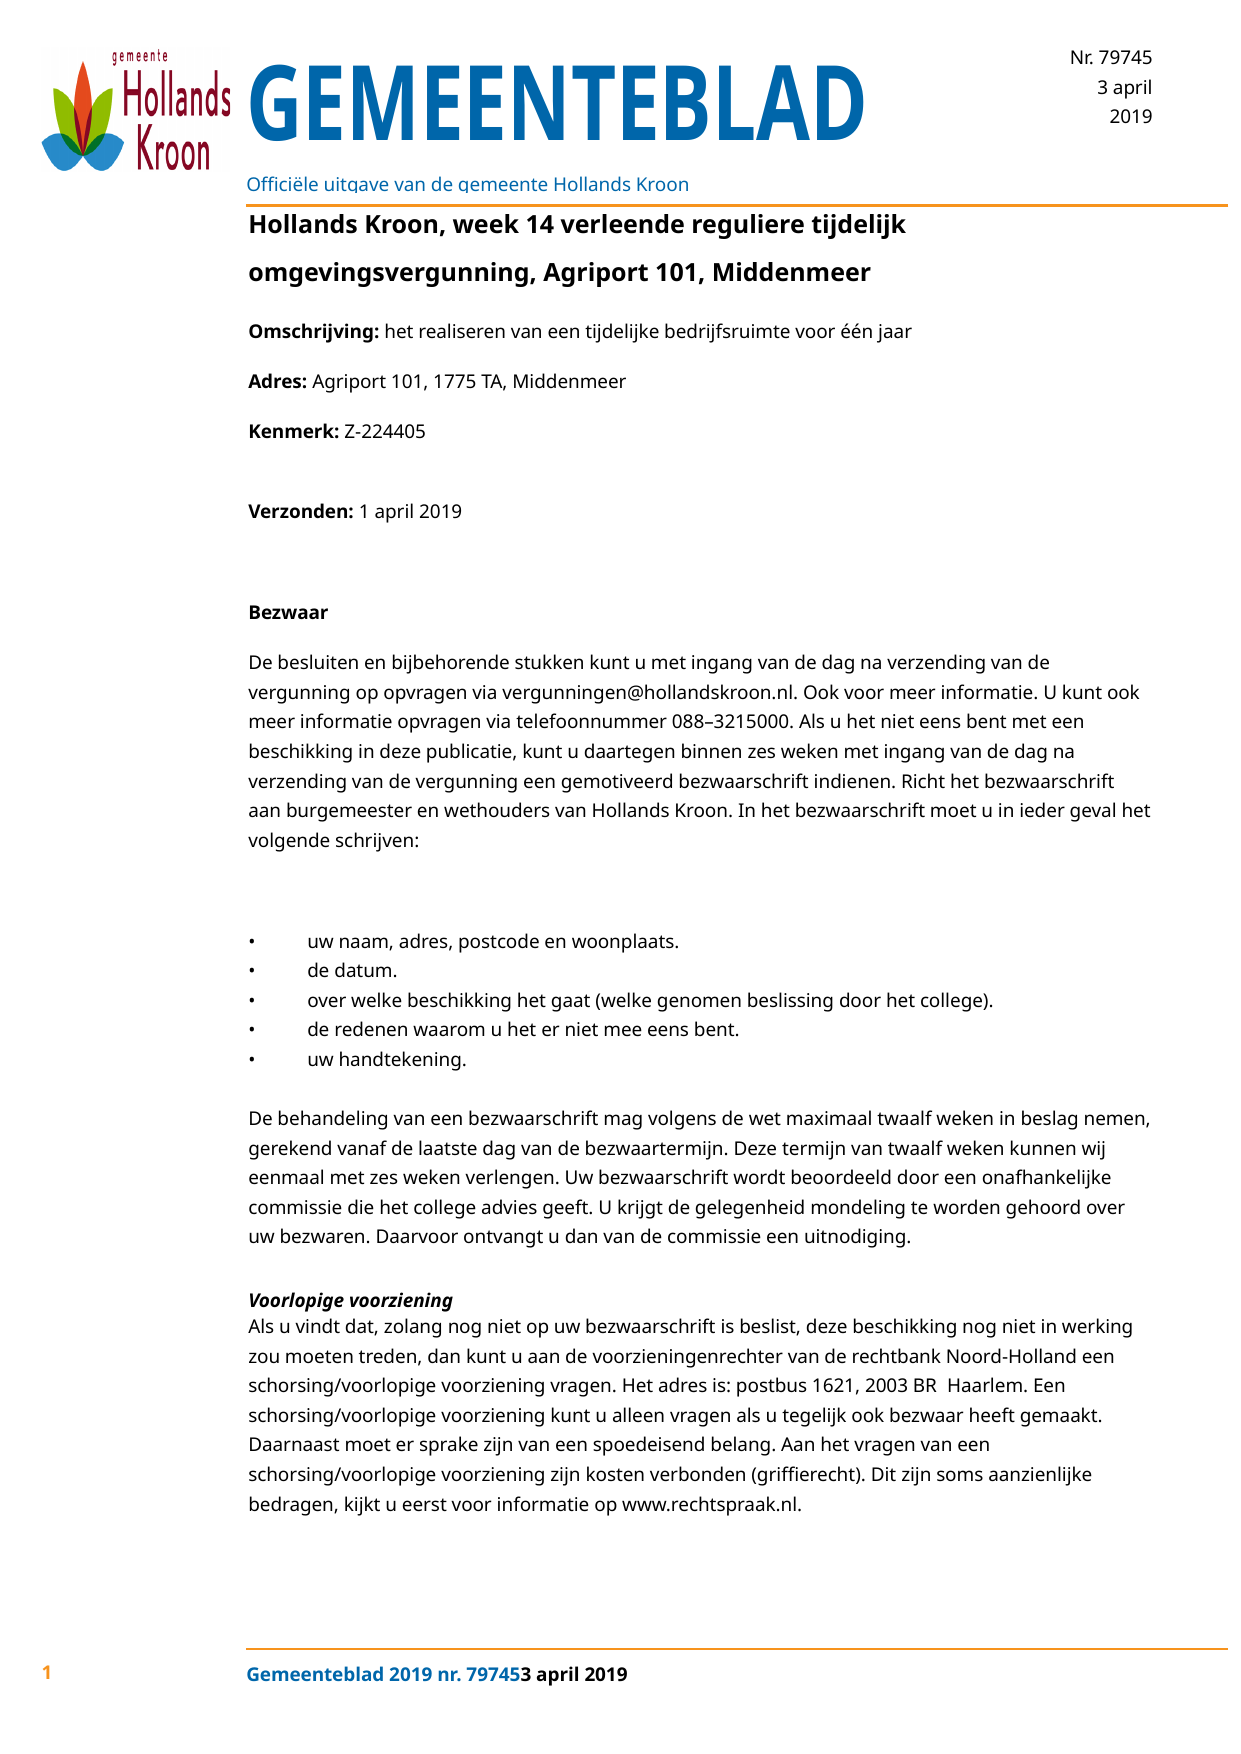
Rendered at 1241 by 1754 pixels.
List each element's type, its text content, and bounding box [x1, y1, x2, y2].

text Kenmerk: Z-224405 [248, 419, 1152, 444]
list de redenen waarom u het er niet mee eens bent. [248, 1017, 1152, 1042]
text Verzonden: 1 april 2019 [248, 498, 1152, 524]
list uw handtekening. [248, 1046, 1152, 1072]
text Voorlopige voorziening [248, 1288, 1152, 1313]
list over welke beschikking het gaat (welke genomen beslissing door het college). [248, 987, 1152, 1013]
text De behandeling van een bezwaarschrift mag volgens de wet maximaal twaalf weken in beslag nemen, gerekend vanaf de laatste dag van de bezwaartermijn. Deze termijn van twaalf weken kunnen wij eenmaal met zes weken verlengen. Uw bezwaarschrift wordt beoordeeld door een onafhankelijke commissie die het college advies geeft. U krijgt de gelegenheid mondeling te worden gehoord over uw bezwaren. Daarvoor ontvangt u dan van de commissie een uitnodiging. [248, 1105, 1152, 1249]
text Bezwaar [248, 599, 1152, 625]
list uw naam, adres, postcode en woonplaats. [248, 928, 1152, 953]
text De besluiten en bijbehorende stukken kunt u met ingang van de dag na verzending van de vergunning op opvragen via vergunningen@hollandskroon.nl. Ook voor meer informatie. U kunt ook meer informatie opvragen via telefoonnummer 088–3215000. Als u het niet eens bent met een beschikking in deze publicatie, kunt u daartegen binnen zes weken met ingang van de dag na verzending van de vergunning een gemotiveerd bezwaarschrift indienen. Richt het bezwaarschrift aan burgemeester en wethouders van Hollands Kroon. In het bezwaarschrift moet u in ieder geval het volgende schrijven: [248, 649, 1152, 853]
table_header [700, 469, 1152, 495]
list de datum. [248, 957, 1152, 983]
picture [41, 47, 231, 172]
text Als u vindt dat, zolang nog niet op uw bezwaarschrift is beslist, deze beschikking nog niet in werking zou moeten treden, dan kunt u aan de voorzieningenrechter van de rechtbank Noord-Holland een schorsing/voorlopige voorziening vragen. Het adres is: postbus 1621, 2003 BR Haarlem. Een schorsing/voorlopige voorziening kunt u alleen vragen als u tegelijk ook bezwaar heeft gemaakt. Daarnaast moet er sprake zijn van een spoedeisend belang. Aan het vragen van een schorsing/voorlopige voorziening zijn kosten verbonden (griffierecht). Dit zijn soms aanzienlijke bedragen, kijkt u eerst voor informatie op www.rechtspraak.nl. [248, 1313, 1152, 1517]
text Omschrijving: het realiseren van een tijdelijke bedrijfsruimte voor één jaar [248, 318, 1152, 344]
text Adres: Agriport 101, 1775 TA, Middenmeer [248, 368, 1152, 394]
table_header [248, 469, 700, 495]
text Hollands Kroon, week 14 verleende reguliere tijdelijk omgevingsvergunning, Agriport 101, Middenmeer [248, 207, 1152, 288]
